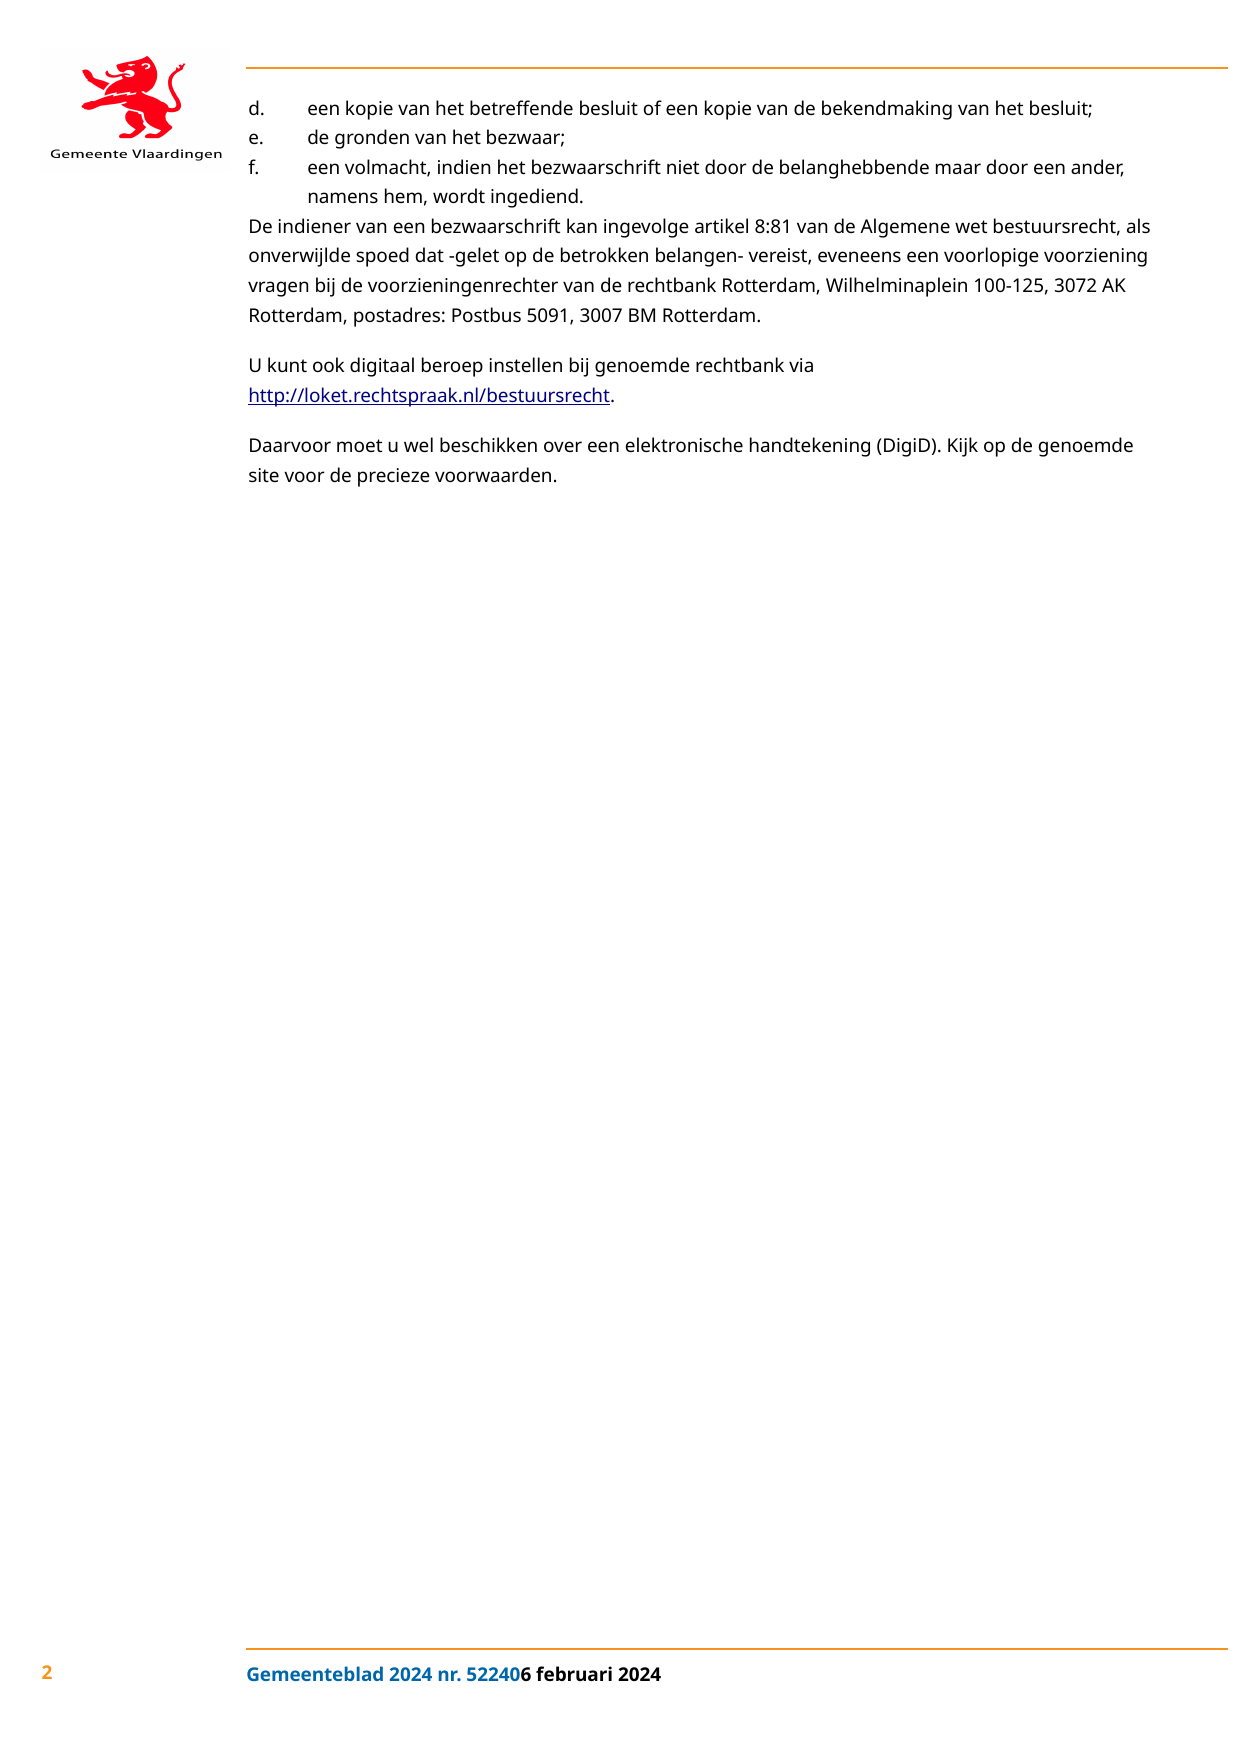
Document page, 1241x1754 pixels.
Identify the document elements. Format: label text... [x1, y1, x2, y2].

text Daarvoor moet u wel beschikken over een elektronische handtekening (DigiD). Kijk op de genoemde site voor de precieze voorwaarden. [248, 432, 1152, 488]
picture [41, 47, 231, 172]
list een kopie van het betreffende besluit of een kopie van de bekendmaking van het besluit; [248, 95, 1152, 121]
list de gronden van het bezwaar; [248, 124, 1152, 150]
list een volmacht, indien het bezwaarschrift niet door de belanghebbende maar door een ander, namens hem, wordt ingediend. [248, 154, 1152, 209]
text U kunt ook digitaal beroep instellen bij genoemde rechtbank via http://loket.rechtspraak.nl/bestuursrecht. [248, 352, 1152, 408]
text De indiener van een bezwaarschrift kan ingevolge artikel 8:81 van de Algemene wet bestuursrecht, als onverwijlde spoed dat -gelet op de betrokken belangen- vereist, eveneens een voorlopige voorziening vragen bij de voorzieningenrechter van de rechtbank Rotterdam, Wilhelminaplein 100-125, 3072 AK Rotterdam, postadres: Postbus 5091, 3007 BM Rotterdam. [248, 213, 1152, 328]
